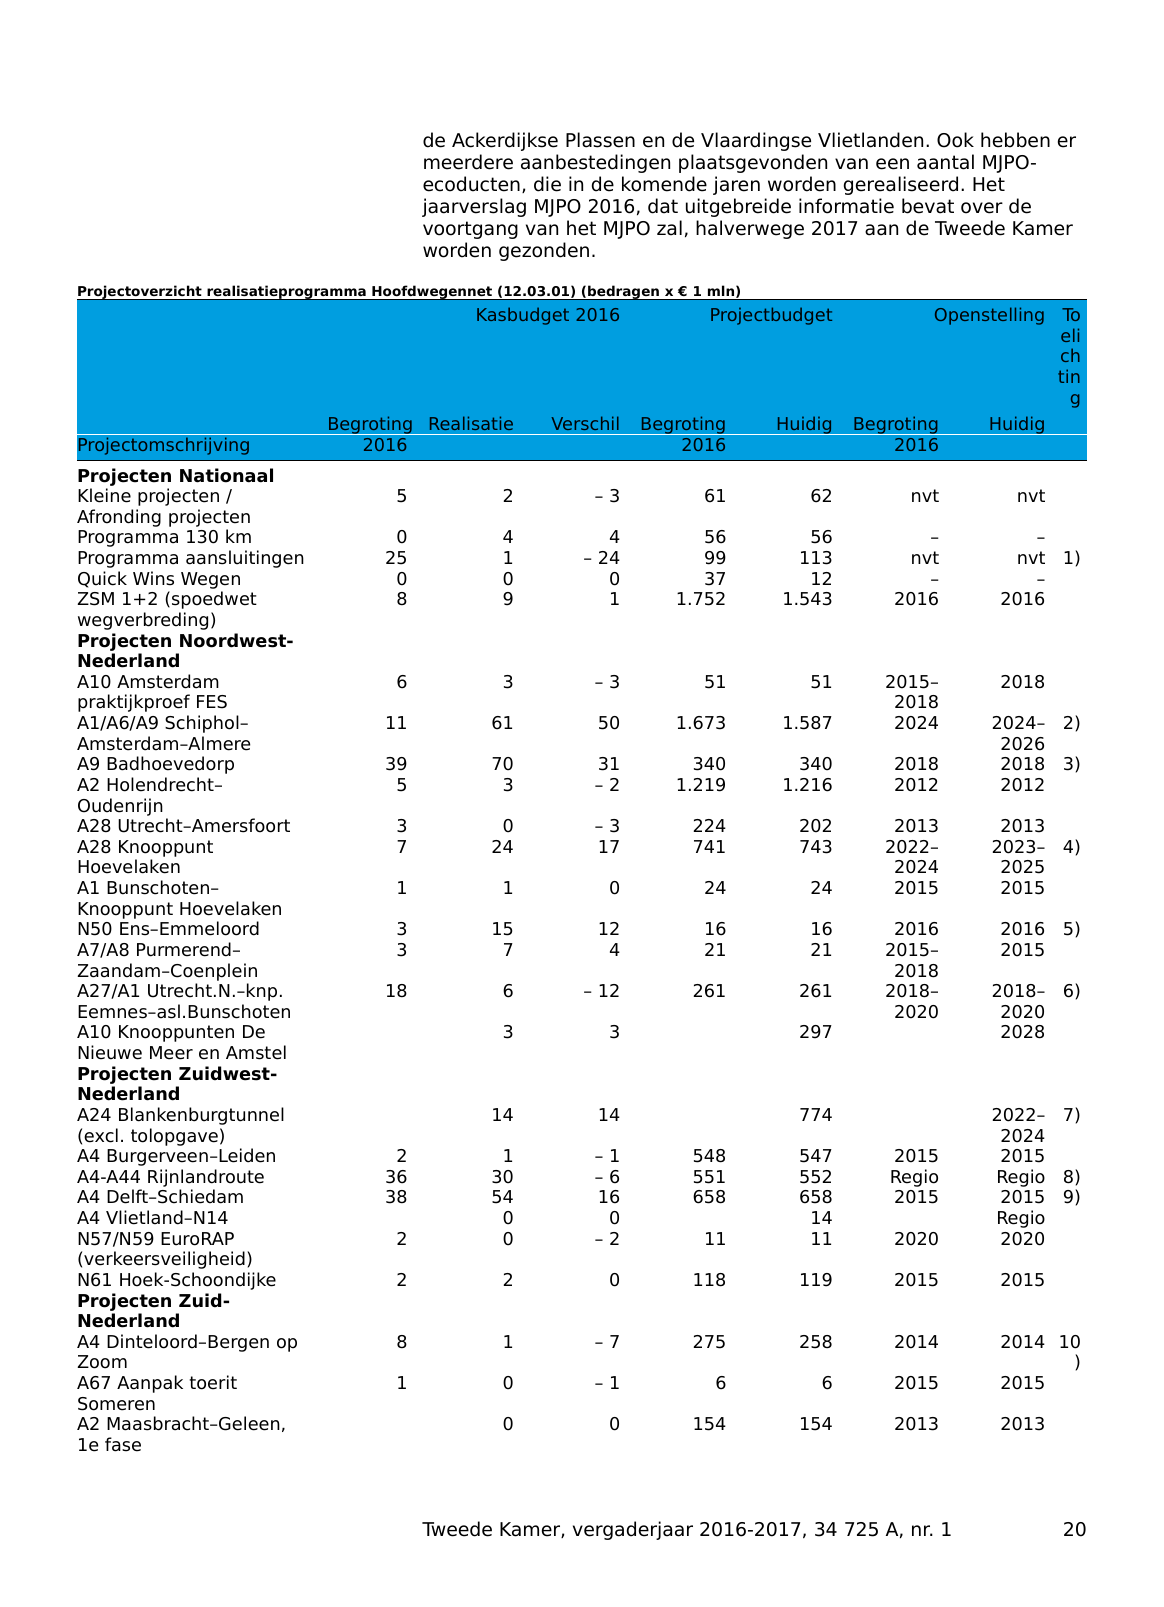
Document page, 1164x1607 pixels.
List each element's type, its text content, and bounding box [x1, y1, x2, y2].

table_cell 8 [307, 1332, 413, 1373]
table_cell [732, 1291, 838, 1332]
table_cell [626, 1064, 732, 1105]
table_cell 2013 [839, 816, 945, 837]
table_cell 21 [732, 940, 838, 981]
table_cell Regio [945, 1167, 1051, 1187]
table_cell Huidig [732, 408, 838, 434]
table_cell [839, 461, 945, 486]
table_cell 2015–2018 [839, 940, 945, 981]
table_cell 1 [413, 1332, 519, 1373]
table_cell 2018 [839, 754, 945, 775]
table_cell 3 [520, 1023, 626, 1064]
table_cell 39 [307, 754, 413, 775]
table_cell 0 [520, 1208, 626, 1229]
table_cell A67 Aanpak toerit Someren [77, 1373, 307, 1414]
table_cell [945, 1064, 1051, 1105]
table_cell 0 [307, 528, 413, 548]
table_cell 3 [307, 940, 413, 981]
table_cell [1051, 461, 1087, 486]
table_cell Begroting [626, 408, 732, 434]
table_cell [307, 1291, 413, 1332]
table_cell [1051, 775, 1087, 816]
table_cell A9 Badhoevedorp [77, 754, 307, 775]
table_cell A1/A6/A9 Schiphol–Amsterdam–Almere [77, 713, 307, 754]
table_cell 2016 [839, 919, 945, 940]
table_cell – 1 [520, 1373, 626, 1414]
table_cell 0 [413, 816, 519, 837]
table_cell – [839, 528, 945, 548]
table_cell 17 [520, 837, 626, 878]
table_cell – 2 [520, 775, 626, 816]
table_cell 297 [732, 1023, 838, 1064]
table_cell 11 [626, 1229, 732, 1270]
table_cell 0 [520, 569, 626, 589]
table_header Projectoverzicht realisatieprogramma Hoofdwegennet (12.03.01) (bedragen x € 1 mln) [77, 284, 1087, 299]
table_cell A2 Holendrecht–Oudenrijn [77, 775, 307, 816]
table_cell 551 [626, 1167, 732, 1187]
table_cell – [945, 528, 1051, 548]
table_cell 6 [413, 981, 519, 1022]
table_cell A28 Utrecht–Amersfoort [77, 816, 307, 837]
table_cell 30 [413, 1167, 519, 1187]
table_cell A2 Maasbracht–Geleen, 1e fase [77, 1414, 307, 1456]
table_cell [626, 1023, 732, 1064]
table_cell ZSM 1+2 (spoedwet wegverbreding) [77, 589, 307, 631]
table_cell Openstelling [839, 300, 1051, 408]
table_cell [945, 435, 1051, 460]
table_cell – 2 [520, 1229, 626, 1270]
table_cell 56 [626, 528, 732, 548]
table_cell 16 [732, 919, 838, 940]
table_cell [1051, 672, 1087, 713]
table_cell Kleine projecten / Afronding projecten [77, 486, 307, 527]
table_cell [945, 461, 1051, 486]
table_cell [307, 1064, 413, 1105]
table_cell 8 [307, 589, 413, 631]
table_cell 6 [626, 1373, 732, 1414]
table_cell 2028 [945, 1023, 1051, 1064]
table_cell [307, 461, 413, 486]
table_cell 1) [1051, 548, 1087, 569]
table_cell 2018 [945, 672, 1051, 713]
table_cell 10) [1051, 1332, 1087, 1373]
table_cell Kasbudget 2016 [307, 300, 626, 408]
table_cell 50 [520, 713, 626, 754]
table_cell [520, 631, 626, 672]
table_cell [1051, 589, 1087, 631]
table_cell 2013 [839, 1414, 945, 1456]
table_cell 2016 [626, 435, 732, 460]
table_cell 14 [413, 1105, 519, 1146]
table_cell 4 [520, 940, 626, 981]
table_cell A4 Burgerveen–Leiden [77, 1146, 307, 1167]
table_cell 61 [626, 486, 732, 527]
table_cell – 12 [520, 981, 626, 1022]
table_cell 2012 [839, 775, 945, 816]
table_cell [307, 1105, 413, 1146]
table_cell 2 [307, 1229, 413, 1270]
table_cell A10 Knooppunten De Nieuwe Meer en Amstel [77, 1023, 307, 1064]
table_cell A28 Knooppunt Hoevelaken [77, 837, 307, 878]
table_cell 0 [413, 1208, 519, 1229]
table_cell nvt [839, 486, 945, 527]
table_cell [520, 1291, 626, 1332]
table_cell 0 [520, 1270, 626, 1291]
table_cell 2015 [945, 1373, 1051, 1414]
table_cell 7 [413, 940, 519, 981]
table_cell [1051, 486, 1087, 527]
table_cell 154 [626, 1414, 732, 1456]
table_cell [77, 300, 307, 408]
table_cell 2015 [945, 878, 1051, 919]
table_cell 2) [1051, 713, 1087, 754]
table_cell 3) [1051, 754, 1087, 775]
table_cell 6 [307, 672, 413, 713]
table_cell [307, 1208, 413, 1229]
table_cell 18 [307, 981, 413, 1022]
table_cell 51 [626, 672, 732, 713]
table_cell [1051, 1023, 1087, 1064]
table_cell [1051, 1064, 1087, 1105]
table_cell A10 Amsterdam praktijkproef FES [77, 672, 307, 713]
table_cell 2015 [945, 1146, 1051, 1167]
table_cell 2012 [945, 775, 1051, 816]
table_cell 2015 [839, 1188, 945, 1208]
table_cell N61 Hoek-Schoondijke [77, 1270, 307, 1291]
table_cell 56 [732, 528, 838, 548]
table_cell 1 [307, 1373, 413, 1414]
table_cell 2016 [307, 435, 413, 460]
table_cell Begroting [307, 408, 413, 434]
table_cell [1051, 878, 1087, 919]
table_cell 4) [1051, 837, 1087, 878]
table_cell 1.219 [626, 775, 732, 816]
table_cell 743 [732, 837, 838, 878]
table_cell [307, 631, 413, 672]
table_cell 2014 [839, 1332, 945, 1373]
table_cell 0 [520, 878, 626, 919]
table_cell 5 [307, 775, 413, 816]
table_cell [839, 1105, 945, 1146]
table_cell 275 [626, 1332, 732, 1373]
table_cell 24 [626, 878, 732, 919]
table_cell [520, 435, 626, 460]
text de Ackerdijkse Plassen en de Vlaardingse Vlietlanden. Ook hebben er meerdere aanbestedingen plaatsgevonden van een aantal MJPO-ecoducten, die in de komende jaren worden gerealiseerd. Het jaarverslag MJPO 2016, dat uitgebreide informatie bevat over de voortgang van het MJPO zal, halverwege 2017 aan de Tweede Kamer worden gezonden. [422, 130, 1087, 262]
table_cell 99 [626, 548, 732, 569]
table_cell 61 [413, 713, 519, 754]
table_cell Toelichting [1051, 300, 1087, 408]
table_cell 11 [307, 713, 413, 754]
table_cell 9 [413, 589, 519, 631]
table_cell 0 [413, 1373, 519, 1414]
table_cell – 3 [520, 816, 626, 837]
table_cell 2013 [945, 1414, 1051, 1456]
table_cell 7 [307, 837, 413, 878]
table_cell 2020 [839, 1229, 945, 1270]
table_cell 3 [413, 775, 519, 816]
table_cell 2015–2018 [839, 672, 945, 713]
table_cell 4 [413, 528, 519, 548]
table_cell 0 [413, 569, 519, 589]
table_cell 12 [732, 569, 838, 589]
table_cell 0 [307, 569, 413, 589]
table_cell 2015 [945, 940, 1051, 981]
table_cell 2018–2020 [839, 981, 945, 1022]
table_cell 62 [732, 486, 838, 527]
table_cell [413, 1064, 519, 1105]
table_cell 2020 [945, 1229, 1051, 1270]
table_cell [1051, 940, 1087, 981]
table_cell 15 [413, 919, 519, 940]
table_cell – [839, 569, 945, 589]
table_cell [1051, 1291, 1087, 1332]
table_cell 774 [732, 1105, 838, 1146]
table_cell 1 [413, 878, 519, 919]
table_cell [626, 461, 732, 486]
table_cell Regio [945, 1208, 1051, 1229]
table_cell 3 [307, 816, 413, 837]
table_cell nvt [945, 486, 1051, 527]
table_cell [732, 631, 838, 672]
table_cell Regio [839, 1167, 945, 1187]
table_cell 2016 [945, 589, 1051, 631]
table_cell 25 [307, 548, 413, 569]
table_cell A24 Blankenburgtunnel (excl. tolopgave) [77, 1105, 307, 1146]
table_cell 9) [1051, 1188, 1087, 1208]
table_cell 113 [732, 548, 838, 569]
table_cell [307, 1414, 413, 1456]
table_cell [839, 1064, 945, 1105]
table_cell 119 [732, 1270, 838, 1291]
table_cell [945, 631, 1051, 672]
table_cell 51 [732, 672, 838, 713]
table_cell Projecten Zuid-Nederland [77, 1291, 307, 1332]
table_cell 2015 [839, 878, 945, 919]
table_cell – 6 [520, 1167, 626, 1187]
table_cell [413, 1291, 519, 1332]
table_cell A4-A44 Rijnlandroute [77, 1167, 307, 1187]
table_cell 2015 [839, 1146, 945, 1167]
table_cell [1051, 1270, 1087, 1291]
table_cell 2018–2020 [945, 981, 1051, 1022]
table_cell 70 [413, 754, 519, 775]
table_cell nvt [839, 548, 945, 569]
table_cell Realisatie [413, 408, 519, 434]
table_cell 38 [307, 1188, 413, 1208]
table_cell 2 [413, 1270, 519, 1291]
table_cell 154 [732, 1414, 838, 1456]
table_cell 2022–2024 [839, 837, 945, 878]
table_cell 12 [520, 919, 626, 940]
table_cell [413, 435, 519, 460]
table_cell 1 [307, 878, 413, 919]
table_cell 1.673 [626, 713, 732, 754]
table_cell 16 [520, 1188, 626, 1208]
table_cell [839, 631, 945, 672]
table_cell A1 Bunschoten–Knooppunt Hoevelaken [77, 878, 307, 919]
table_cell 0 [520, 1414, 626, 1456]
table_cell 340 [732, 754, 838, 775]
table_cell [1051, 569, 1087, 589]
table_cell 3 [413, 672, 519, 713]
table_cell [1051, 435, 1087, 460]
table_cell A27/A1 Utrecht.N.–knp. Eemnes–asl.Bunschoten [77, 981, 307, 1022]
table_cell 2018 [945, 754, 1051, 775]
table_cell 1 [413, 548, 519, 569]
table_cell 1.216 [732, 775, 838, 816]
table_cell [626, 1291, 732, 1332]
table_cell 2022–2024 [945, 1105, 1051, 1146]
table_cell 4 [520, 528, 626, 548]
table_cell 24 [732, 878, 838, 919]
table_cell [626, 631, 732, 672]
table_cell [732, 461, 838, 486]
table_cell 1 [413, 1146, 519, 1167]
table_cell A4 Dinteloord–Bergen op Zoom [77, 1332, 307, 1373]
table_cell 8) [1051, 1167, 1087, 1187]
table_cell [1051, 816, 1087, 837]
table_cell – 7 [520, 1332, 626, 1373]
table_cell 0 [413, 1229, 519, 1270]
table_cell 14 [732, 1208, 838, 1229]
table_cell [626, 1105, 732, 1146]
table_cell N57/N59 EuroRAP (verkeersveiligheid) [77, 1229, 307, 1270]
table_cell Projecten Noordwest-Nederland [77, 631, 307, 672]
table_cell 2016 [839, 435, 945, 460]
table_cell [1051, 408, 1087, 434]
table_cell 21 [626, 940, 732, 981]
table_cell 6) [1051, 981, 1087, 1022]
table_cell 14 [520, 1105, 626, 1146]
table_cell 6 [732, 1373, 838, 1414]
table_cell Huidig [945, 408, 1051, 434]
table_cell 340 [626, 754, 732, 775]
table_cell N50 Ens–Emmeloord [77, 919, 307, 940]
table_cell 5) [1051, 919, 1087, 940]
table_cell [413, 631, 519, 672]
table_cell 2024 [839, 713, 945, 754]
table_cell Begroting [839, 408, 945, 434]
table_cell Projecten Nationaal [77, 461, 307, 486]
table_cell Verschil [520, 408, 626, 434]
table_cell 202 [732, 816, 838, 837]
table_cell Programma 130 km [77, 528, 307, 548]
table_cell [839, 1208, 945, 1229]
table_cell 24 [413, 837, 519, 878]
table_cell Programma aansluitingen [77, 548, 307, 569]
table_cell 5 [307, 486, 413, 527]
table_cell 3 [307, 919, 413, 940]
table_cell Projectbudget [626, 300, 838, 408]
table_cell 552 [732, 1167, 838, 1187]
table_cell 54 [413, 1188, 519, 1208]
table_cell [945, 1291, 1051, 1332]
table_cell 548 [626, 1146, 732, 1167]
table_cell Projecten Zuidwest-Nederland [77, 1064, 307, 1105]
table_cell 658 [732, 1188, 838, 1208]
table_cell [413, 461, 519, 486]
table_cell 224 [626, 816, 732, 837]
table_cell [1051, 1373, 1087, 1414]
table_cell [307, 1023, 413, 1064]
table_cell 31 [520, 754, 626, 775]
table_cell – [945, 569, 1051, 589]
table_cell [839, 1291, 945, 1332]
table_cell 261 [626, 981, 732, 1022]
table_cell [520, 1064, 626, 1105]
table_cell 1.587 [732, 713, 838, 754]
table_cell 16 [626, 919, 732, 940]
table_cell 2 [413, 486, 519, 527]
table_cell 2 [307, 1270, 413, 1291]
table_cell A4 Delft–Schiedam [77, 1188, 307, 1208]
table_cell [1051, 528, 1087, 548]
table_cell 658 [626, 1188, 732, 1208]
table_cell 2015 [945, 1188, 1051, 1208]
table_cell 2015 [945, 1270, 1051, 1291]
table_cell 1.752 [626, 589, 732, 631]
table_cell 2015 [839, 1373, 945, 1414]
table_cell 36 [307, 1167, 413, 1187]
table_cell [732, 1064, 838, 1105]
table_cell 7) [1051, 1105, 1087, 1146]
table_cell [626, 1208, 732, 1229]
table_cell – 3 [520, 672, 626, 713]
table_cell – 1 [520, 1146, 626, 1167]
table_cell [839, 1023, 945, 1064]
table_cell [1051, 631, 1087, 672]
table_cell – 24 [520, 548, 626, 569]
table_cell 547 [732, 1146, 838, 1167]
table_cell 261 [732, 981, 838, 1022]
table_cell A7/A8 Purmerend–Zaandam–Coenplein [77, 940, 307, 981]
table_cell Quick Wins Wegen [77, 569, 307, 589]
table_cell 741 [626, 837, 732, 878]
table_cell 2013 [945, 816, 1051, 837]
table_cell 2016 [945, 919, 1051, 940]
table_cell 258 [732, 1332, 838, 1373]
table_cell – 3 [520, 486, 626, 527]
table_cell [520, 461, 626, 486]
table_cell 11 [732, 1229, 838, 1270]
table_cell [732, 435, 838, 460]
table_cell 0 [413, 1414, 519, 1456]
table_cell Projectomschrijving [77, 435, 307, 460]
table_cell [1051, 1146, 1087, 1167]
table_cell [1051, 1414, 1087, 1456]
table_cell 2015 [839, 1270, 945, 1291]
table_cell 2014 [945, 1332, 1051, 1373]
table_cell 2024–2026 [945, 713, 1051, 754]
table_cell 2016 [839, 589, 945, 631]
table_cell [1051, 1229, 1087, 1270]
table_cell [1051, 1208, 1087, 1229]
table_cell nvt [945, 548, 1051, 569]
table_cell 2023–2025 [945, 837, 1051, 878]
table_cell 1.543 [732, 589, 838, 631]
table_cell 1 [520, 589, 626, 631]
table_cell A4 Vlietland–N14 [77, 1208, 307, 1229]
table_cell 3 [413, 1023, 519, 1064]
table_cell 37 [626, 569, 732, 589]
table_cell 2 [307, 1146, 413, 1167]
table_cell 118 [626, 1270, 732, 1291]
